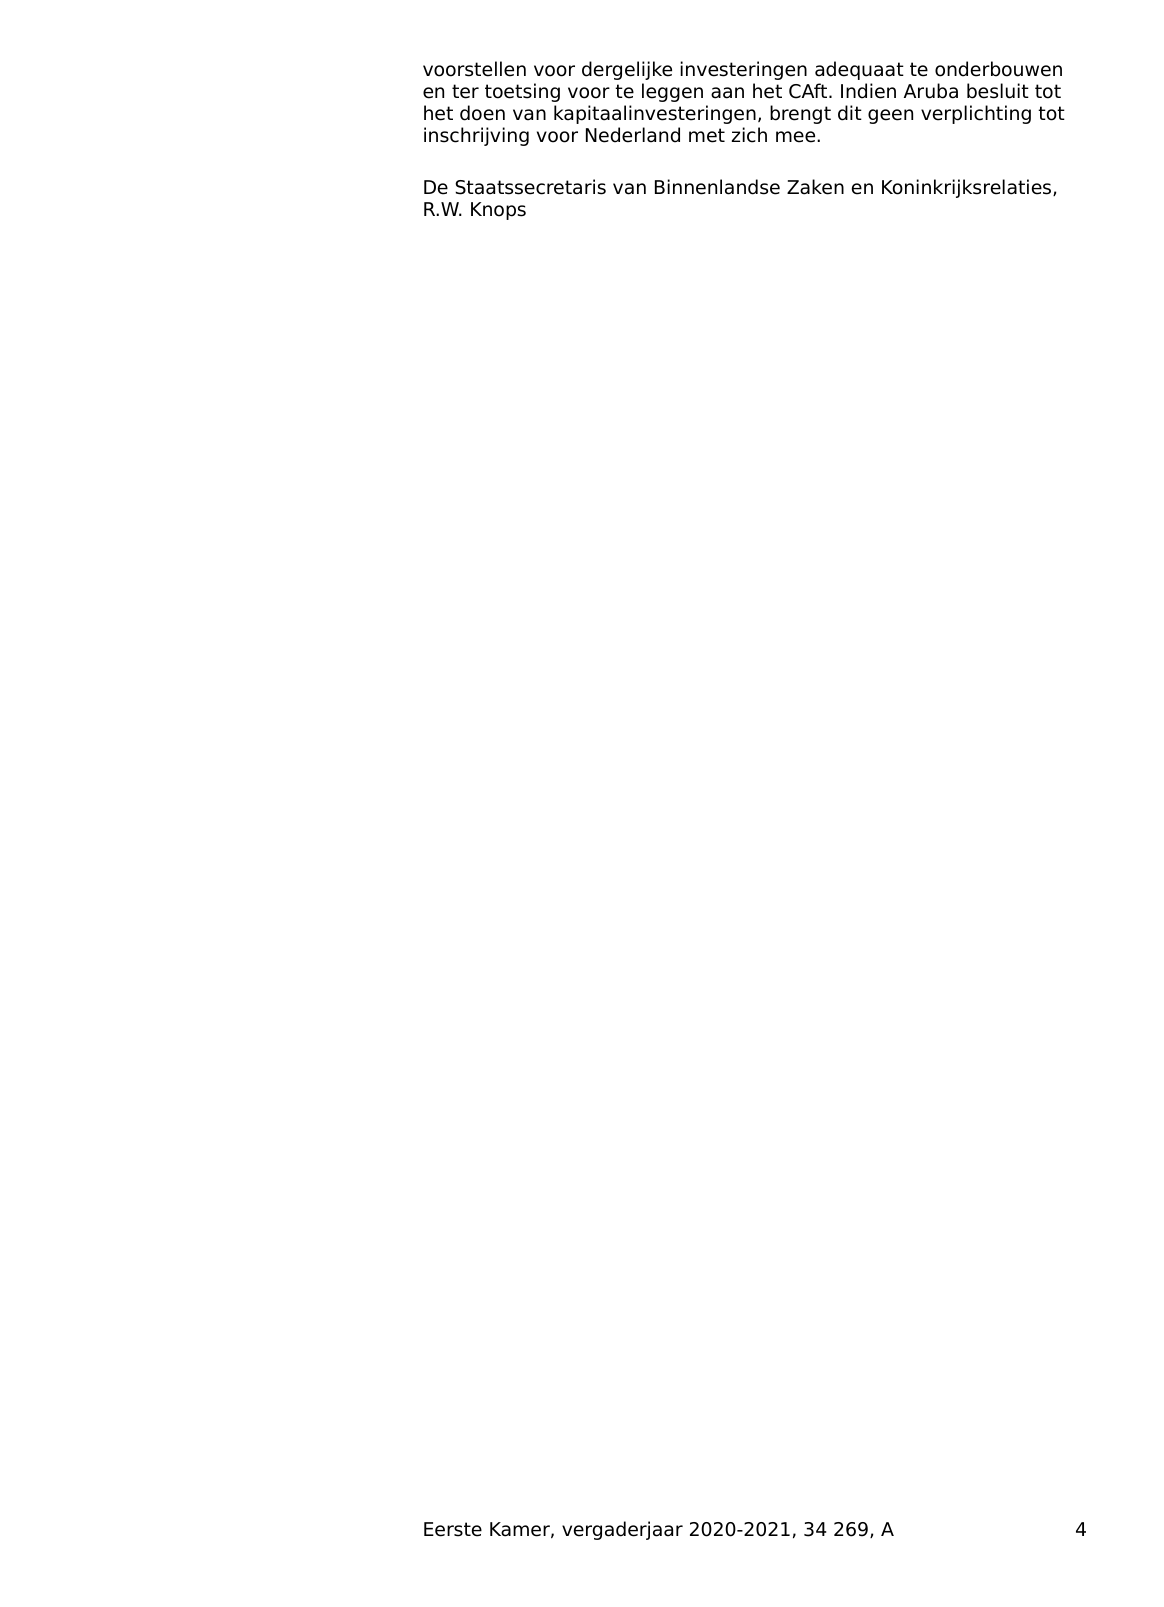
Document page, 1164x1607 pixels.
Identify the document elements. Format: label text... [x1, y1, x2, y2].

text De Staatssecretaris van Binnenlandse Zaken en Koninkrijksrelaties, R.W. Knops [422, 177, 1087, 221]
text voorstellen voor dergelijke investeringen adequaat te onderbouwen en ter toetsing voor te leggen aan het CAft. Indien Aruba besluit tot het doen van kapitaalinvesteringen, brengt dit geen verplichting tot inschrijving voor Nederland met zich mee. [422, 59, 1087, 147]
